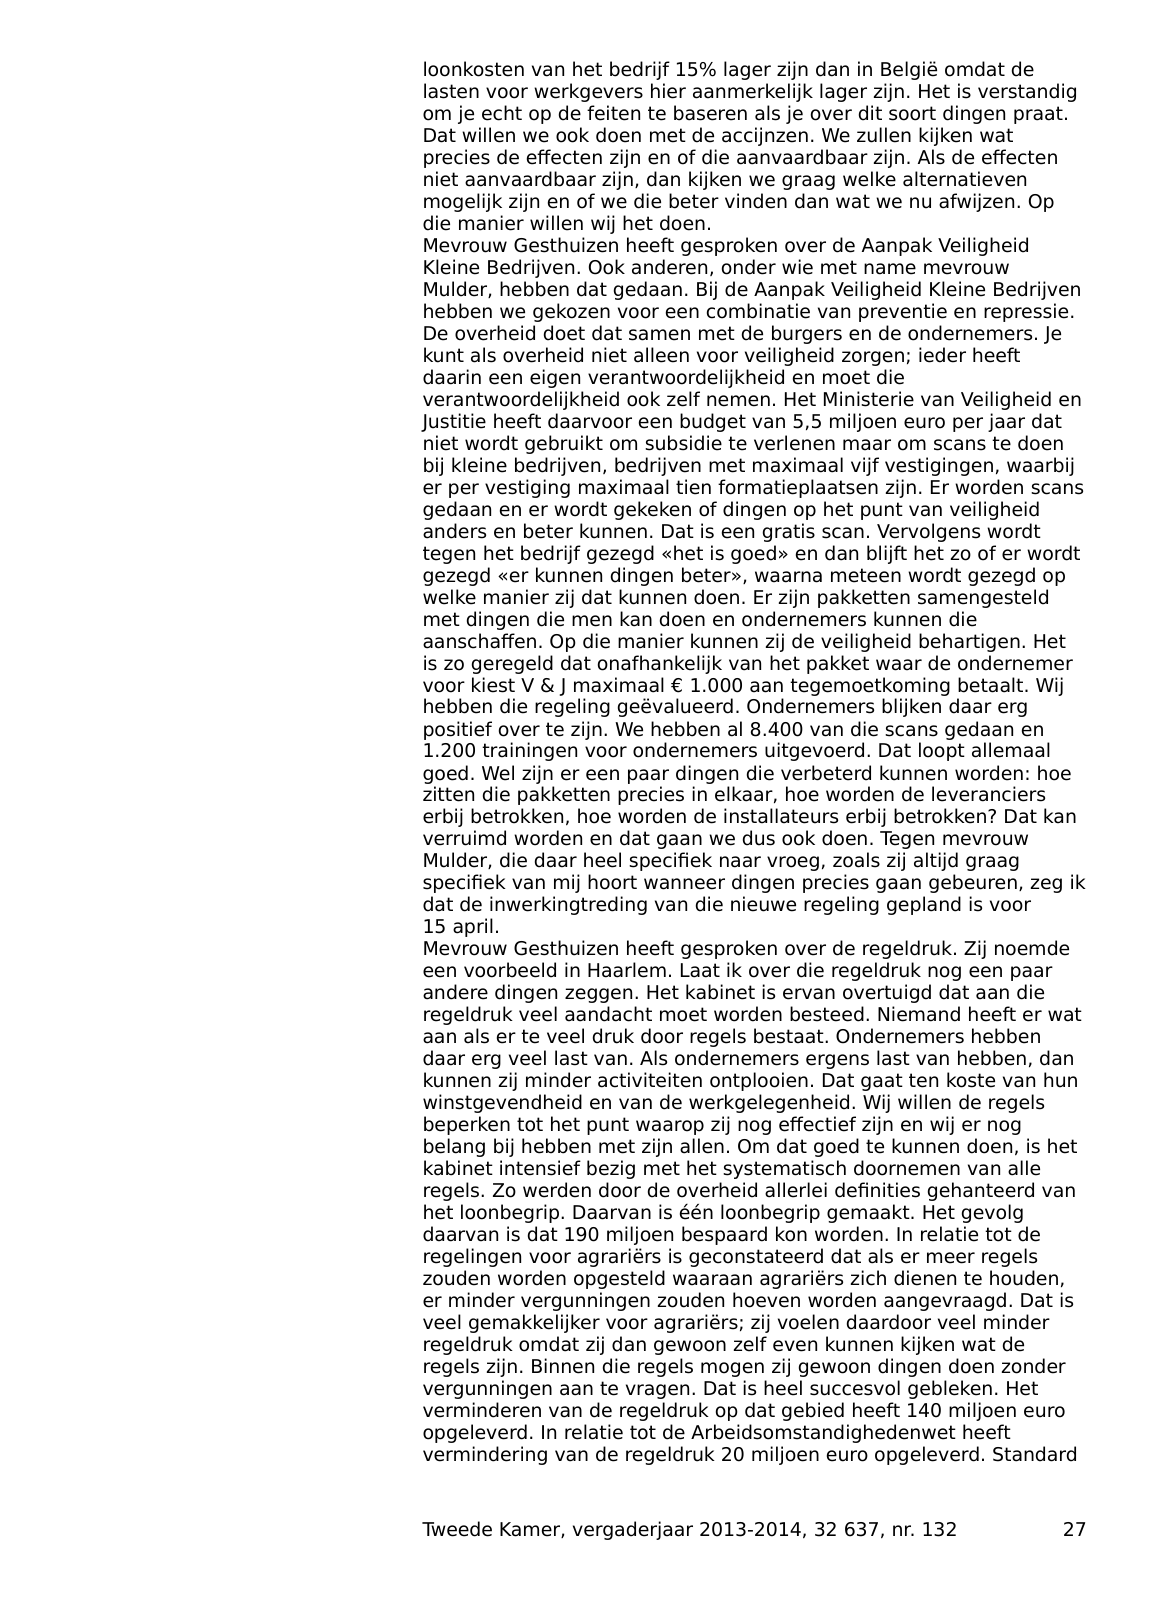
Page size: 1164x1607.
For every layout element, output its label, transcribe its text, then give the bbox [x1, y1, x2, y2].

text loonkosten van het bedrijf 15% lager zijn dan in België omdat de lasten voor werkgevers hier aanmerkelijk lager zijn. Het is verstandig om je echt op de feiten te baseren als je over dit soort dingen praat. Dat willen we ook doen met de accijnzen. We zullen kijken wat precies de effecten zijn en of die aanvaardbaar zijn. Als de effecten niet aanvaardbaar zijn, dan kijken we graag welke alternatieven mogelijk zijn en of we die beter vinden dan wat we nu afwijzen. Op die manier willen wij het doen. [422, 59, 1087, 235]
text Mevrouw Gesthuizen heeft gesproken over de Aanpak Veiligheid Kleine Bedrijven. Ook anderen, onder wie met name mevrouw Mulder, hebben dat gedaan. Bij de Aanpak Veiligheid Kleine Bedrijven hebben we gekozen voor een combinatie van preventie en repressie. De overheid doet dat samen met de burgers en de ondernemers. Je kunt als overheid niet alleen voor veiligheid zorgen; ieder heeft daarin een eigen verantwoordelijkheid en moet die verantwoordelijkheid ook zelf nemen. Het Ministerie van Veiligheid en Justitie heeft daarvoor een budget van 5,5 miljoen euro per jaar dat niet wordt gebruikt om subsidie te verlenen maar om scans te doen bij kleine bedrijven, bedrijven met maximaal vijf vestigingen, waarbij er per vestiging maximaal tien formatieplaatsen zijn. Er worden scans gedaan en er wordt gekeken of dingen op het punt van veiligheid anders en beter kunnen. Dat is een gratis scan. Vervolgens wordt tegen het bedrijf gezegd «het is goed» en dan blijft het zo of er wordt gezegd «er kunnen dingen beter», waarna meteen wordt gezegd op welke manier zij dat kunnen doen. Er zijn pakketten samengesteld met dingen die men kan doen en ondernemers kunnen die aanschaffen. Op die manier kunnen zij de veiligheid behartigen. Het is zo geregeld dat onafhankelijk van het pakket waar de ondernemer voor kiest V & J maximaal € 1.000 aan tegemoetkoming betaalt. Wij hebben die regeling geëvalueerd. Ondernemers blijken daar erg positief over te zijn. We hebben al 8.400 van die scans gedaan en 1.200 trainingen voor ondernemers uitgevoerd. Dat loopt allemaal goed. Wel zijn er een paar dingen die verbeterd kunnen worden: hoe zitten die pakketten precies in elkaar, hoe worden de leveranciers erbij betrokken, hoe worden de installateurs erbij betrokken? Dat kan verruimd worden en dat gaan we dus ook doen. Tegen mevrouw Mulder, die daar heel specifiek naar vroeg, zoals zij altijd graag specifiek van mij hoort wanneer dingen precies gaan gebeuren, zeg ik dat de inwerkingtreding van die nieuwe regeling gepland is voor 15 april. [422, 235, 1087, 938]
text Mevrouw Gesthuizen heeft gesproken over de regeldruk. Zij noemde een voorbeeld in Haarlem. Laat ik over die regeldruk nog een paar andere dingen zeggen. Het kabinet is ervan overtuigd dat aan die regeldruk veel aandacht moet worden besteed. Niemand heeft er wat aan als er te veel druk door regels bestaat. Ondernemers hebben daar erg veel last van. Als ondernemers ergens last van hebben, dan kunnen zij minder activiteiten ontplooien. Dat gaat ten koste van hun winstgevendheid en van de werkgelegenheid. Wij willen de regels beperken tot het punt waarop zij nog effectief zijn en wij er nog belang bij hebben met zijn allen. Om dat goed te kunnen doen, is het kabinet intensief bezig met het systematisch doornemen van alle regels. Zo werden door de overheid allerlei definities gehanteerd van het loonbegrip. Daarvan is één loonbegrip gemaakt. Het gevolg daarvan is dat 190 miljoen bespaard kon worden. In relatie tot de regelingen voor agrariërs is geconstateerd dat als er meer regels zouden worden opgesteld waaraan agrariërs zich dienen te houden, er minder vergunningen zouden hoeven worden aangevraagd. Dat is veel gemakkelijker voor agrariërs; zij voelen daardoor veel minder regeldruk omdat zij dan gewoon zelf even kunnen kijken wat de regels zijn. Binnen die regels mogen zij gewoon dingen doen zonder vergunningen aan te vragen. Dat is heel succesvol gebleken. Het verminderen van de regeldruk op dat gebied heeft 140 miljoen euro opgeleverd. In relatie tot de Arbeidsomstandighedenwet heeft vermindering van de regeldruk 20 miljoen euro opgeleverd. Standard [422, 938, 1087, 1466]
